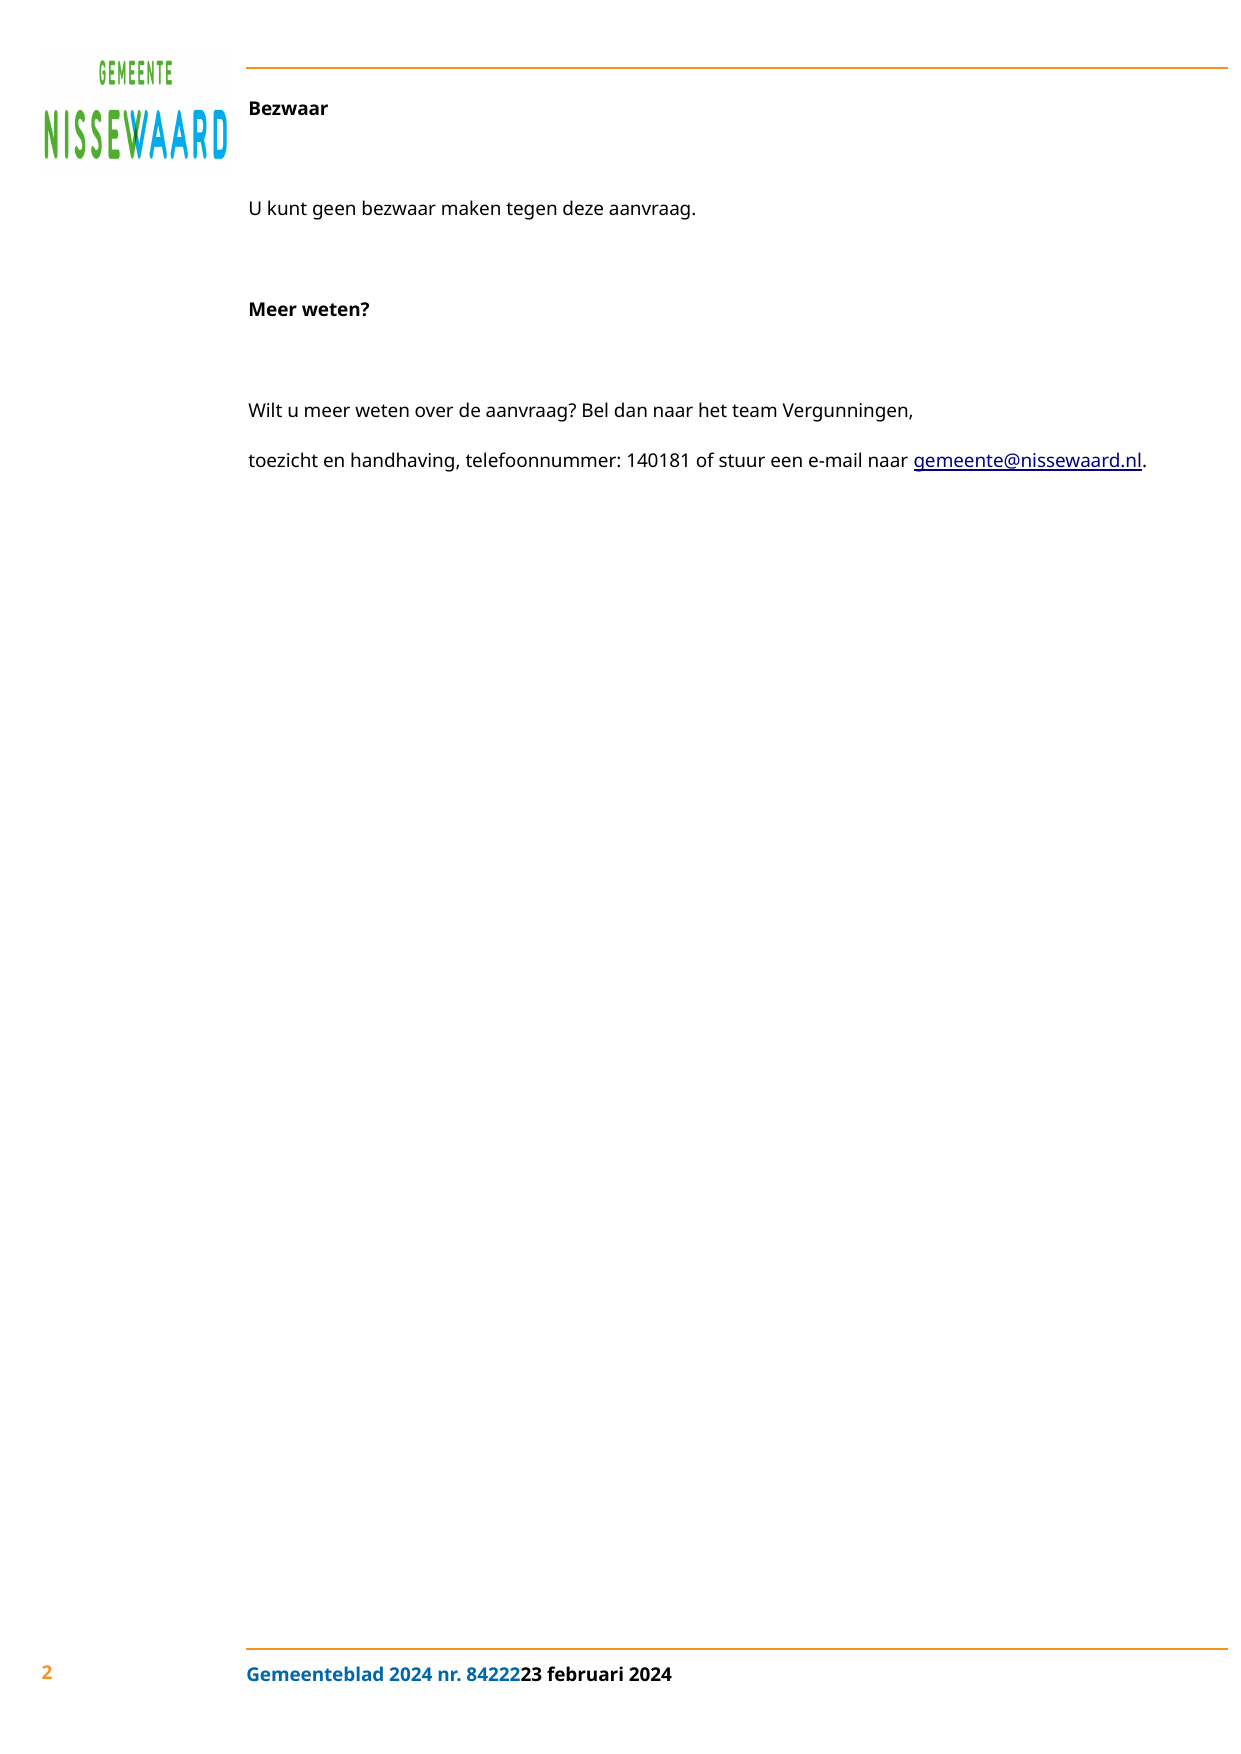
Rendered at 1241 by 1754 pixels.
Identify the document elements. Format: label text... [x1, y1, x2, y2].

picture [41, 47, 231, 172]
text toezicht en handhaving, telefoonnummer: 140181 of stuur een e-mail naar gemeente@nissewaard.nl. [248, 448, 1152, 473]
text U kunt geen bezwaar maken tegen deze aanvraag. [248, 196, 1152, 221]
text Meer weten? [248, 296, 1152, 322]
text Wilt u meer weten over de aanvraag? Bel dan naar het team Vergunningen, [248, 397, 1152, 423]
text Bezwaar [248, 95, 1152, 121]
